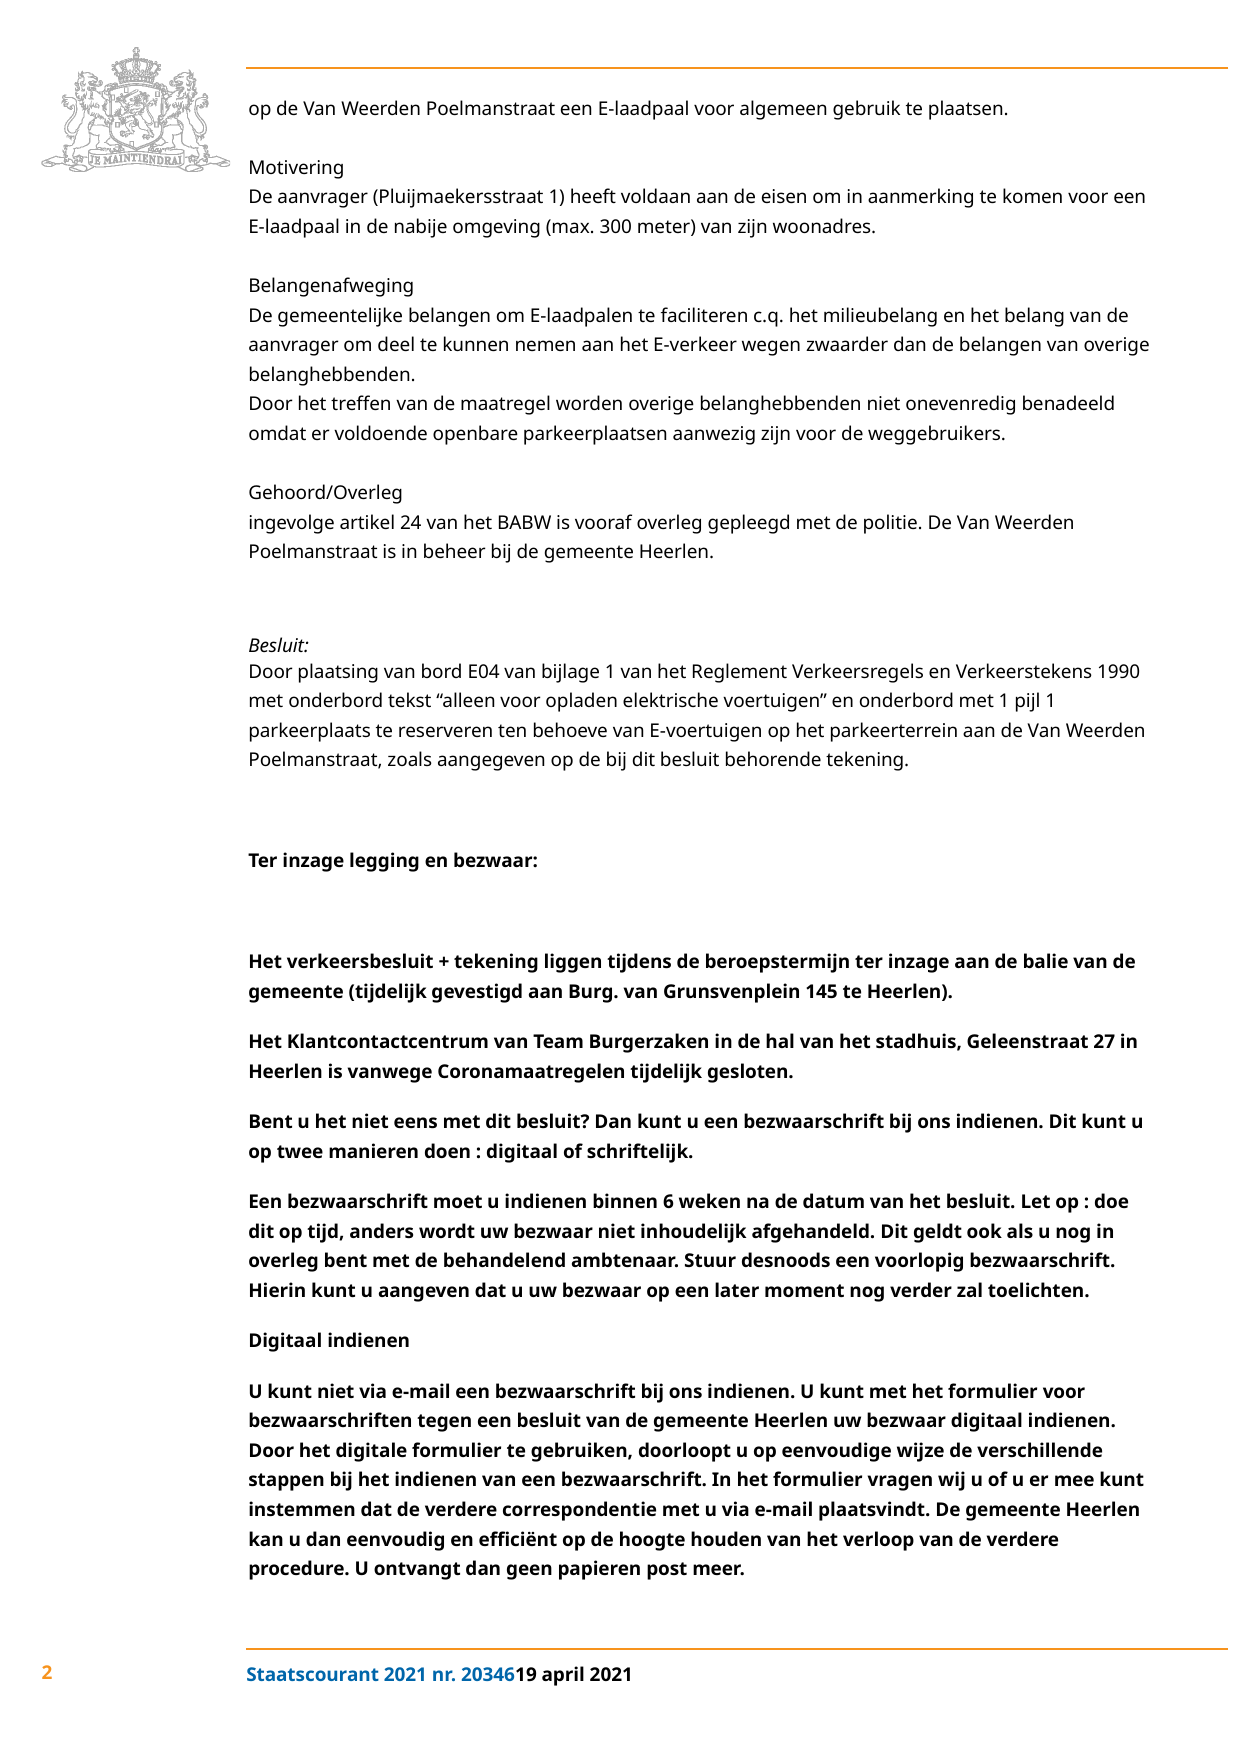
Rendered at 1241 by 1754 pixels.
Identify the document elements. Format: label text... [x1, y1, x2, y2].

text Het verkeersbesluit + tekening liggen tijdens de beroepstermijn ter inzage aan de balie van de gemeente (tijdelijk gevestigd aan Burg. van Grunsvenplein 145 te Heerlen). [248, 948, 1152, 1003]
text Het Klantcontactcentrum van Team Burgerzaken in de hal van het stadhuis, Geleenstraat 27 in Heerlen is vanwege Coronamaatregelen tijdelijk gesloten. [248, 1028, 1152, 1083]
text Gehoord/Overleg [248, 479, 1152, 505]
text U kunt niet via e-mail een bezwaarschrift bij ons indienen. U kunt met het formulier voor bezwaarschriften tegen een besluit van de gemeente Heerlen uw bezwaar digitaal indienen. Door het digitale formulier te gebruiken, doorloopt u op eenvoudige wijze de verschillende stappen bij het indienen van een bezwaarschrift. In het formulier vragen wij u of u er mee kunt instemmen dat de verdere correspondentie met u via e-mail plaatsvindt. De gemeente Heerlen kan u dan eenvoudig en efficiënt op de hoogte houden van het verloop van de verdere procedure. U ontvangt dan geen papieren post meer. [248, 1378, 1152, 1581]
text Belangenafweging [248, 272, 1152, 298]
text Bent u het niet eens met dit besluit? Dan kunt u een bezwaarschrift bij ons indienen. Dit kunt u op twee manieren doen : digitaal of schriftelijk. [248, 1108, 1152, 1163]
text Ter inzage legging en bezwaar: [248, 847, 1152, 873]
text ingevolge artikel 24 van het BABW is vooraf overleg gepleegd met de politie. De Van Weerden Poelmanstraat is in beheer bij de gemeente Heerlen. [248, 509, 1152, 564]
text De aanvrager (Pluijmaekersstraat 1) heeft voldaan aan de eisen om in aanmerking te komen voor een E-laadpaal in de nabije omgeving (max. 300 meter) van zijn woonadres. [248, 183, 1152, 239]
text Motivering [248, 154, 1152, 180]
picture [41, 47, 231, 172]
text Een bezwaarschrift moet u indienen binnen 6 weken na de datum van het besluit. Let op : doe dit op tijd, anders wordt uw bezwaar niet inhoudelijk afgehandeld. Dit geldt ook als u nog in overleg bent met de behandelend ambtenaar. Stuur desnoods een voorlopig bezwaarschrift. Hierin kunt u aangeven dat u uw bezwaar op een later moment nog verder zal toelichten. [248, 1188, 1152, 1303]
text De gemeentelijke belangen om E-laadpalen te faciliteren c.q. het milieubelang en het belang van de aanvrager om deel te kunnen nemen aan het E-verkeer wegen zwaarder dan de belangen van overige belanghebbenden. [248, 302, 1152, 387]
text Door het treffen van de maatregel worden overige belanghebbenden niet onevenredig benadeeld omdat er voldoende openbare parkeerplaatsen aanwezig zijn voor de weggebruikers. [248, 391, 1152, 446]
text op de Van Weerden Poelmanstraat een E-laadpaal voor algemeen gebruik te plaatsen. [248, 95, 1152, 121]
text Besluit: [248, 632, 1152, 658]
text Digitaal indienen [248, 1327, 1152, 1353]
text Door plaatsing van bord E04 van bijlage 1 van het Reglement Verkeersregels en Verkeerstekens 1990 met onderbord tekst “alleen voor opladen elektrische voertuigen” en onderbord met 1 pijl 1 parkeerplaats te reserveren ten behoeve van E-voertuigen op het parkeerterrein aan de Van Weerden Poelmanstraat, zoals aangegeven op de bij dit besluit behorende tekening. [248, 658, 1152, 772]
